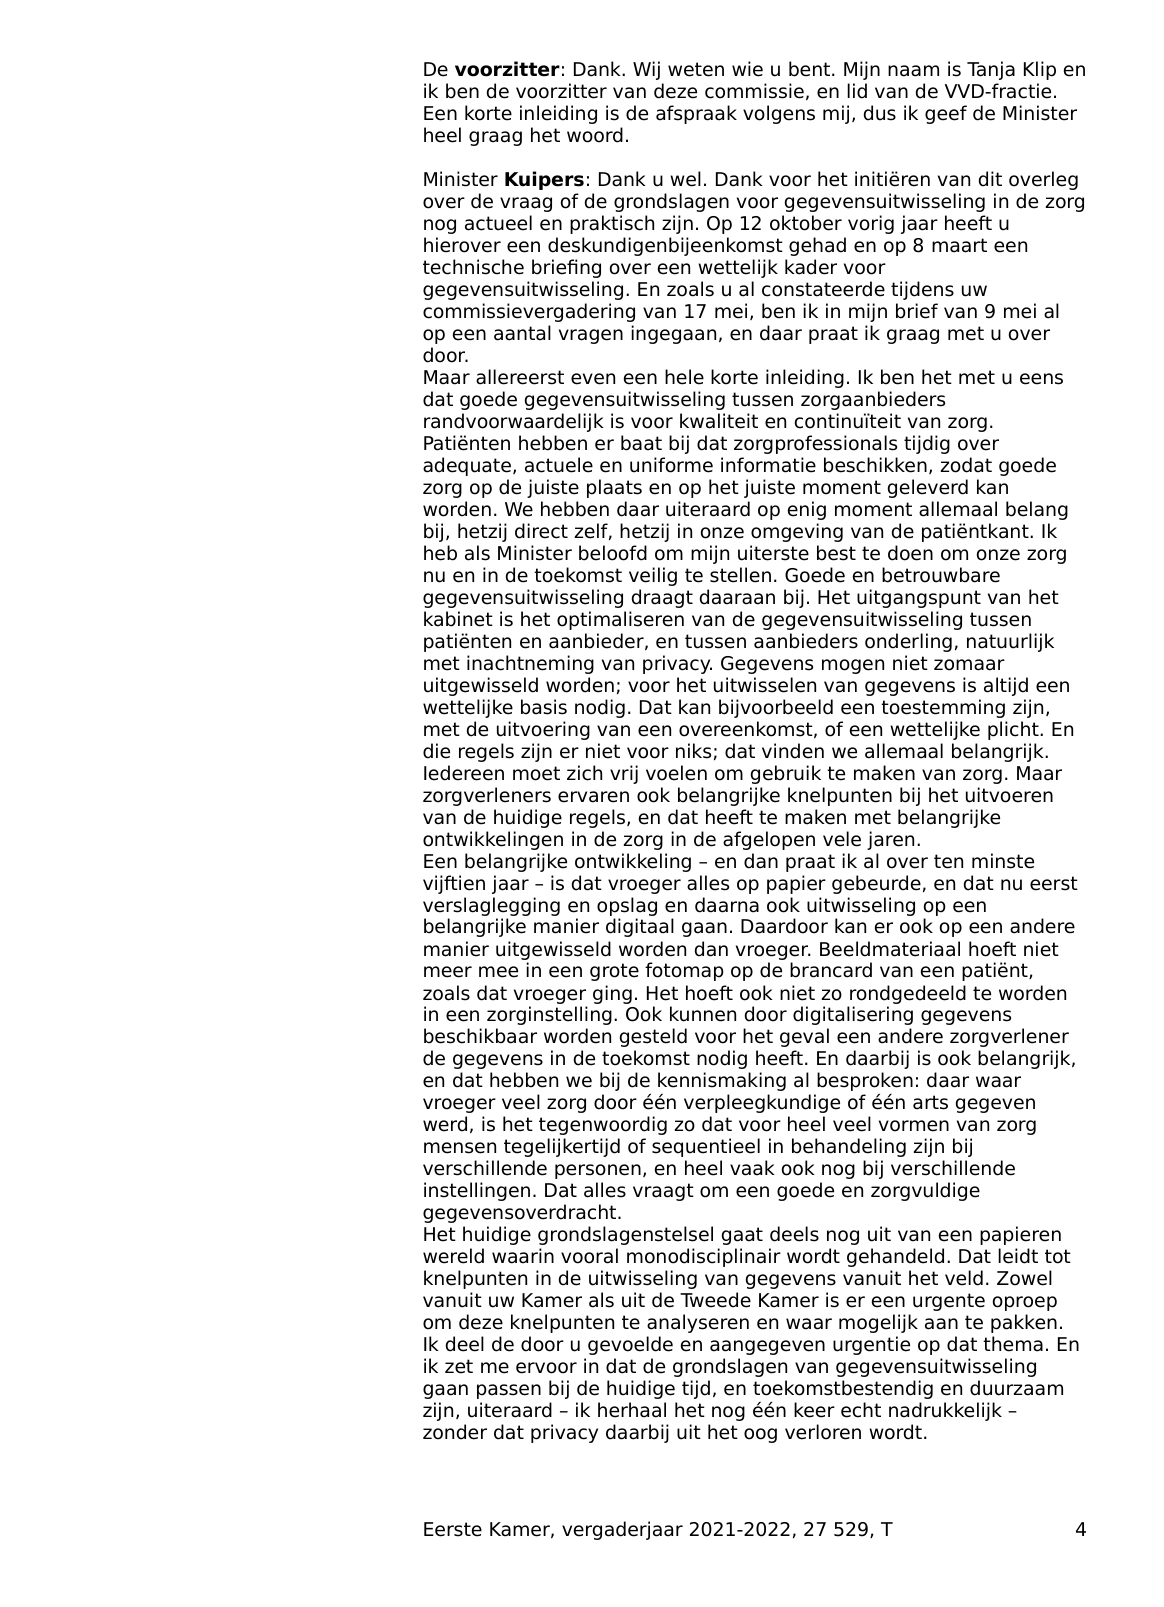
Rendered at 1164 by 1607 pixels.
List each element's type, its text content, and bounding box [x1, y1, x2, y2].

text De voorzitter: Dank. Wij weten wie u bent. Mijn naam is Tanja Klip en ik ben de voorzitter van deze commissie, en lid van de VVD-fractie. [422, 59, 1087, 103]
text Een korte inleiding is de afspraak volgens mij, dus ik geef de Minister heel graag het woord. [422, 103, 1087, 147]
text Maar allereerst even een hele korte inleiding. Ik ben het met u eens dat goede gegevensuitwisseling tussen zorgaanbieders randvoorwaardelijk is voor kwaliteit en continuïteit van zorg. Patiënten hebben er baat bij dat zorgprofessionals tijdig over adequate, actuele en uniforme informatie beschikken, zodat goede zorg op de juiste plaats en op het juiste moment geleverd kan worden. We hebben daar uiteraard op enig moment allemaal belang bij, hetzij direct zelf, hetzij in onze omgeving van de patiëntkant. Ik heb als Minister beloofd om mijn uiterste best te doen om onze zorg nu en in de toekomst veilig te stellen. Goede en betrouwbare gegevensuitwisseling draagt daaraan bij. Het uitgangspunt van het kabinet is het optimaliseren van de gegevensuitwisseling tussen patiënten en aanbieder, en tussen aanbieders onderling, natuurlijk met inachtneming van privacy. Gegevens mogen niet zomaar uitgewisseld worden; voor het uitwisselen van gegevens is altijd een wettelijke basis nodig. Dat kan bijvoorbeeld een toestemming zijn, met de uitvoering van een overeenkomst, of een wettelijke plicht. En die regels zijn er niet voor niks; dat vinden we allemaal belangrijk. Iedereen moet zich vrij voelen om gebruik te maken van zorg. Maar zorgverleners ervaren ook belangrijke knelpunten bij het uitvoeren van de huidige regels, en dat heeft te maken met belangrijke ontwikkelingen in de zorg in de afgelopen vele jaren. [422, 367, 1087, 851]
text Minister Kuipers: Dank u wel. Dank voor het initiëren van dit overleg over de vraag of de grondslagen voor gegevensuitwisseling in de zorg nog actueel en praktisch zijn. Op 12 oktober vorig jaar heeft u hierover een deskundigenbijeenkomst gehad en op 8 maart een technische briefing over een wettelijk kader voor gegevensuitwisseling. En zoals u al constateerde tijdens uw commissievergadering van 17 mei, ben ik in mijn brief van 9 mei al op een aantal vragen ingegaan, en daar praat ik graag met u over door. [422, 169, 1087, 367]
text Het huidige grondslagenstelsel gaat deels nog uit van een papieren wereld waarin vooral monodisciplinair wordt gehandeld. Dat leidt tot knelpunten in de uitwisseling van gegevens vanuit het veld. Zowel vanuit uw Kamer als uit de Tweede Kamer is er een urgente oproep om deze knelpunten te analyseren en waar mogelijk aan te pakken. Ik deel de door u gevoelde en aangegeven urgentie op dat thema. En ik zet me ervoor in dat de grondslagen van gegevensuitwisseling gaan passen bij de huidige tijd, en toekomstbestendig en duurzaam zijn, uiteraard – ik herhaal het nog één keer echt nadrukkelijk – zonder dat privacy daarbij uit het oog verloren wordt. [422, 1224, 1087, 1444]
text Een belangrijke ontwikkeling – en dan praat ik al over ten minste vijftien jaar – is dat vroeger alles op papier gebeurde, en dat nu eerst verslaglegging en opslag en daarna ook uitwisseling op een belangrijke manier digitaal gaan. Daardoor kan er ook op een andere manier uitgewisseld worden dan vroeger. Beeldmateriaal hoeft niet meer mee in een grote fotomap op de brancard van een patiënt, zoals dat vroeger ging. Het hoeft ook niet zo rondgedeeld te worden in een zorginstelling. Ook kunnen door digitalisering gegevens beschikbaar worden gesteld voor het geval een andere zorgverlener de gegevens in de toekomst nodig heeft. En daarbij is ook belangrijk, en dat hebben we bij de kennismaking al besproken: daar waar vroeger veel zorg door één verpleegkundige of één arts gegeven werd, is het tegenwoordig zo dat voor heel veel vormen van zorg mensen tegelijkertijd of sequentieel in behandeling zijn bij verschillende personen, en heel vaak ook nog bij verschillende instellingen. Dat alles vraagt om een goede en zorgvuldige gegevensoverdracht. [422, 851, 1087, 1224]
